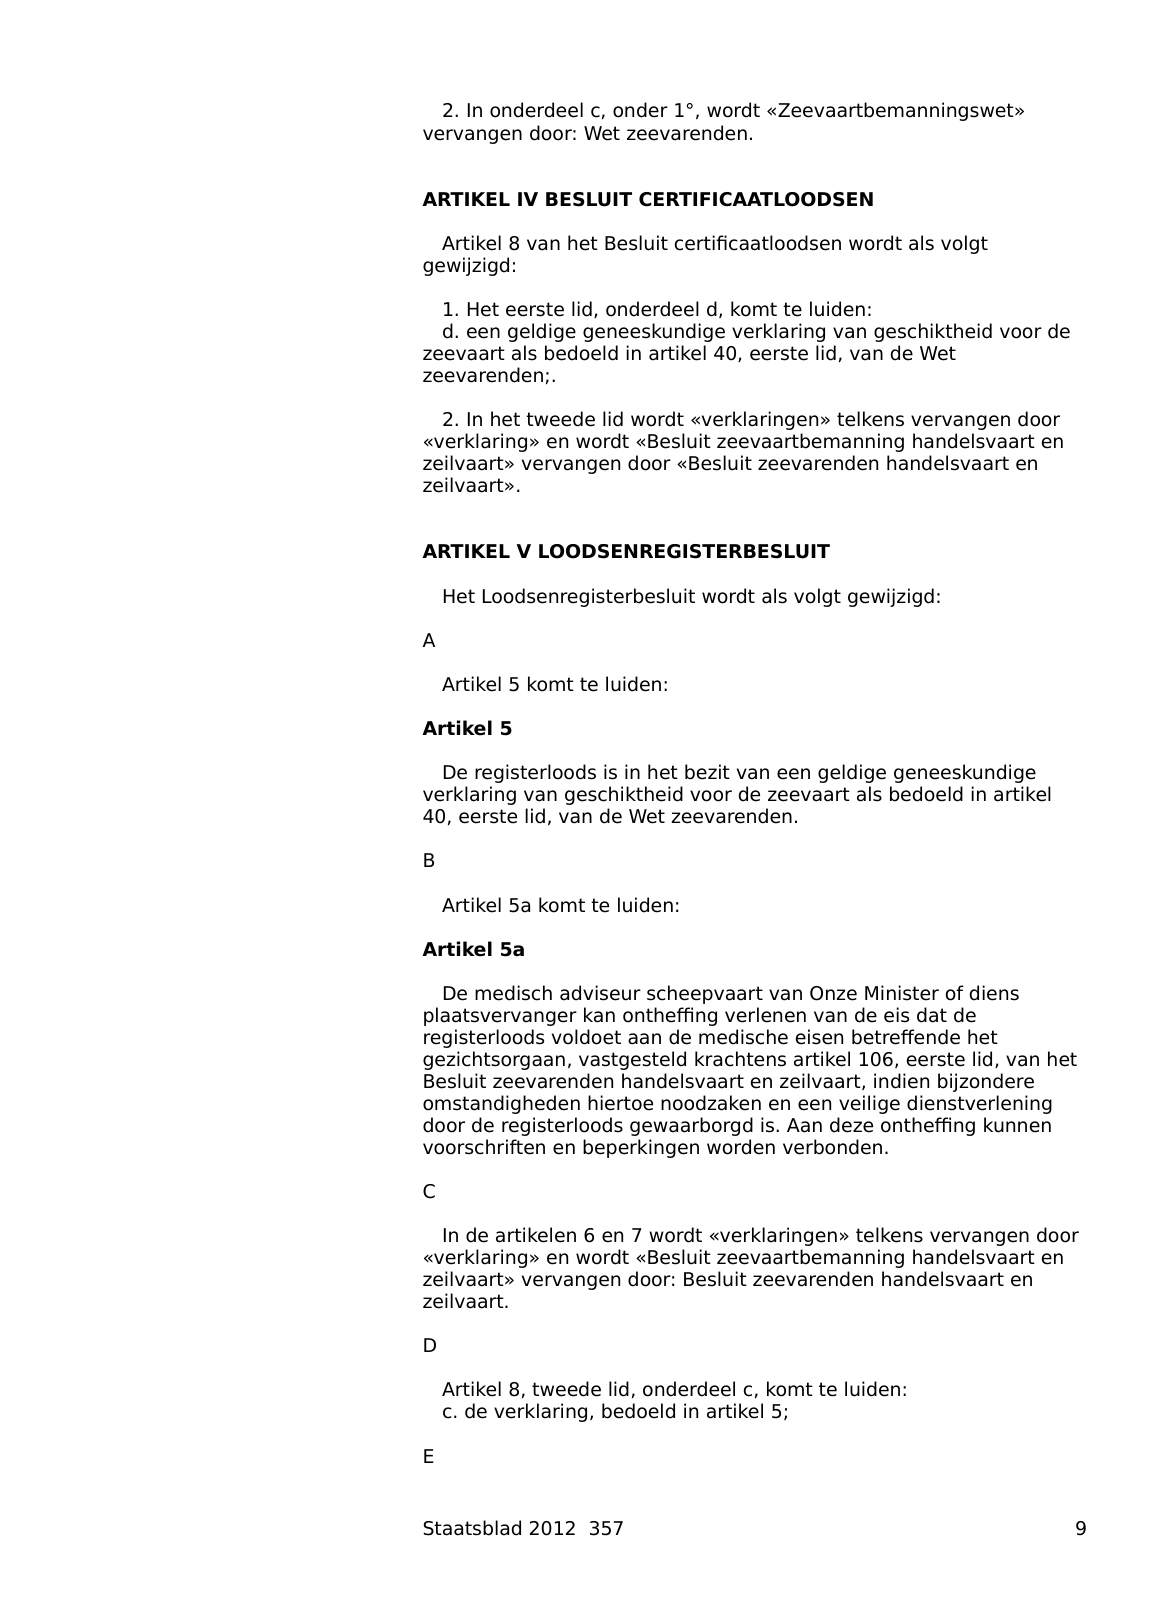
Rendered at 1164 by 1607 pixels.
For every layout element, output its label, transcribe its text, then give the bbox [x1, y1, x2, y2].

text E [422, 1446, 1087, 1467]
text 2. In onderdeel c, onder 1°, wordt «Zeevaartbemanningswet» vervangen door: Wet zeevarenden. [422, 100, 1087, 144]
subtitle Artikel 5a [422, 939, 1087, 961]
text Artikel 8, tweede lid, onderdeel c, komt te luiden: [422, 1379, 1087, 1401]
subtitle Artikel 5 [422, 718, 1087, 740]
text Artikel 8 van het Besluit certificaatloodsen wordt als volgt gewijzigd: [422, 233, 1087, 277]
text 2. In het tweede lid wordt «verklaringen» telkens vervangen door «verklaring» en wordt «Besluit zeevaartbemanning handelsvaart en zeilvaart» vervangen door «Besluit zeevarenden handelsvaart en zeilvaart». [422, 409, 1087, 497]
text D [422, 1335, 1087, 1357]
text De medisch adviseur scheepvaart van Onze Minister of diens plaatsvervanger kan ontheffing verlenen van de eis dat de registerloods voldoet aan de medische eisen betreffende het gezichtsorgaan, vastgesteld krachtens artikel 106, eerste lid, van het Besluit zeevarenden handelsvaart en zeilvaart, indien bijzondere omstandigheden hiertoe noodzaken en een veilige dienstverlening door de registerloods gewaarborgd is. Aan deze ontheffing kunnen voorschriften en beperkingen worden verbonden. [422, 983, 1087, 1159]
subtitle ARTIKEL IV BESLUIT CERTIFICAATLOODSEN [422, 189, 1087, 211]
subtitle ARTIKEL V LOODSENREGISTERBESLUIT [422, 541, 1087, 563]
text Artikel 5 komt te luiden: [422, 674, 1087, 696]
text A [422, 630, 1087, 652]
text Het Loodsenregisterbesluit wordt als volgt gewijzigd: [422, 586, 1087, 608]
text B [422, 850, 1087, 872]
text C [422, 1181, 1087, 1203]
text c. de verklaring, bedoeld in artikel 5; [422, 1401, 1087, 1423]
text In de artikelen 6 en 7 wordt «verklaringen» telkens vervangen door «verklaring» en wordt «Besluit zeevaartbemanning handelsvaart en zeilvaart» vervangen door: Besluit zeevarenden handelsvaart en zeilvaart. [422, 1225, 1087, 1313]
text De registerloods is in het bezit van een geldige geneeskundige verklaring van geschiktheid voor de zeevaart als bedoeld in artikel 40, eerste lid, van de Wet zeevarenden. [422, 762, 1087, 828]
text 1. Het eerste lid, onderdeel d, komt te luiden: [422, 299, 1087, 321]
text d. een geldige geneeskundige verklaring van geschiktheid voor de zeevaart als bedoeld in artikel 40, eerste lid, van de Wet zeevarenden;. [422, 321, 1087, 387]
text Artikel 5a komt te luiden: [422, 894, 1087, 917]
